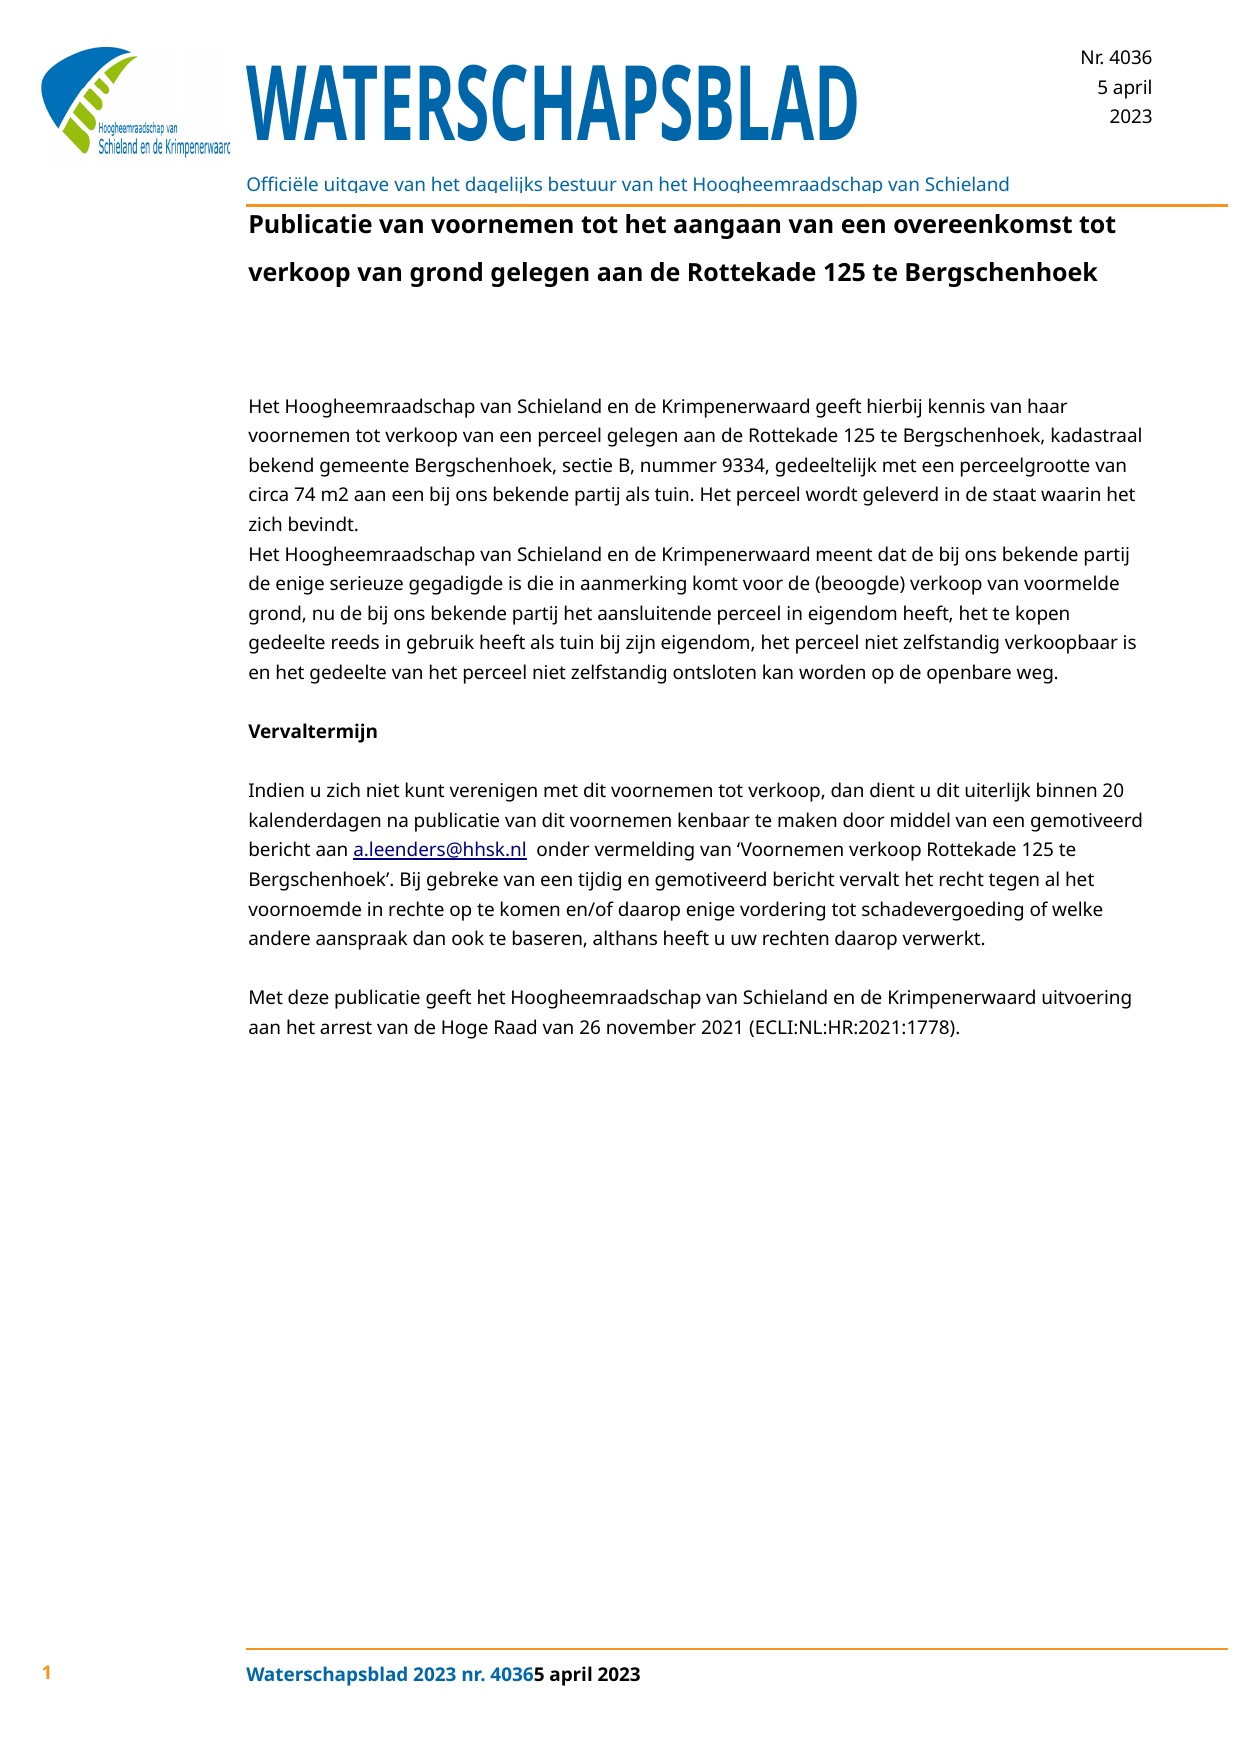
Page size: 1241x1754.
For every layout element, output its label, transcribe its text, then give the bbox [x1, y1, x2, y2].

text Met deze publicatie geeft het Hoogheemraadschap van Schieland en de Krimpenerwaard uitvoering aan het arrest van de Hoge Raad van 26 november 2021 (ECLI:NL:HR:2021:1778). [248, 984, 1152, 1040]
text Het Hoogheemraadschap van Schieland en de Krimpenerwaard geeft hierbij kennis van haar voornemen tot verkoop van een perceel gelegen aan de Rottekade 125 te Bergschenhoek, kadastraal bekend gemeente Bergschenhoek, sectie B, nummer 9334, gedeeltelijk met een perceelgrootte van circa 74 m2 aan een bij ons bekende partij als tuin. Het perceel wordt geleverd in de staat waarin het zich bevindt. [248, 393, 1152, 537]
text Publicatie van voornemen tot het aangaan van een overeenkomst tot verkoop van grond gelegen aan de Rottekade 125 te Bergschenhoek [248, 207, 1152, 288]
text Het Hoogheemraadschap van Schieland en de Krimpenerwaard meent dat de bij ons bekende partij de enige serieuze gegadigde is die in aanmerking komt voor de (beoogde) verkoop van voormelde grond, nu de bij ons bekende partij het aansluitende perceel in eigendom heeft, het te kopen gedeelte reeds in gebruik heeft als tuin bij zijn eigendom, het perceel niet zelfstandig verkoopbaar is en het gedeelte van het perceel niet zelfstandig ontsloten kan worden op de openbare weg. [248, 541, 1152, 685]
text Vervaltermijn [248, 718, 1152, 744]
text Indien u zich niet kunt verenigen met dit voornemen tot verkoop, dan dient u dit uiterlijk binnen 20 kalenderdagen na publicatie van dit voornemen kenbaar te maken door middel van een gemotiveerd bericht aan a.leenders@hhsk.nl onder vermelding van ‘Voornemen verkoop Rottekade 125 te Bergschenhoek’. Bij gebreke van een tijdig en gemotiveerd bericht vervalt het recht tegen al het voornoemde in rechte op te komen en/of daarop enige vordering tot schadevergoeding of welke andere aanspraak dan ook te baseren, althans heeft u uw rechten daarop verwerkt. [248, 777, 1152, 951]
picture [41, 47, 231, 172]
